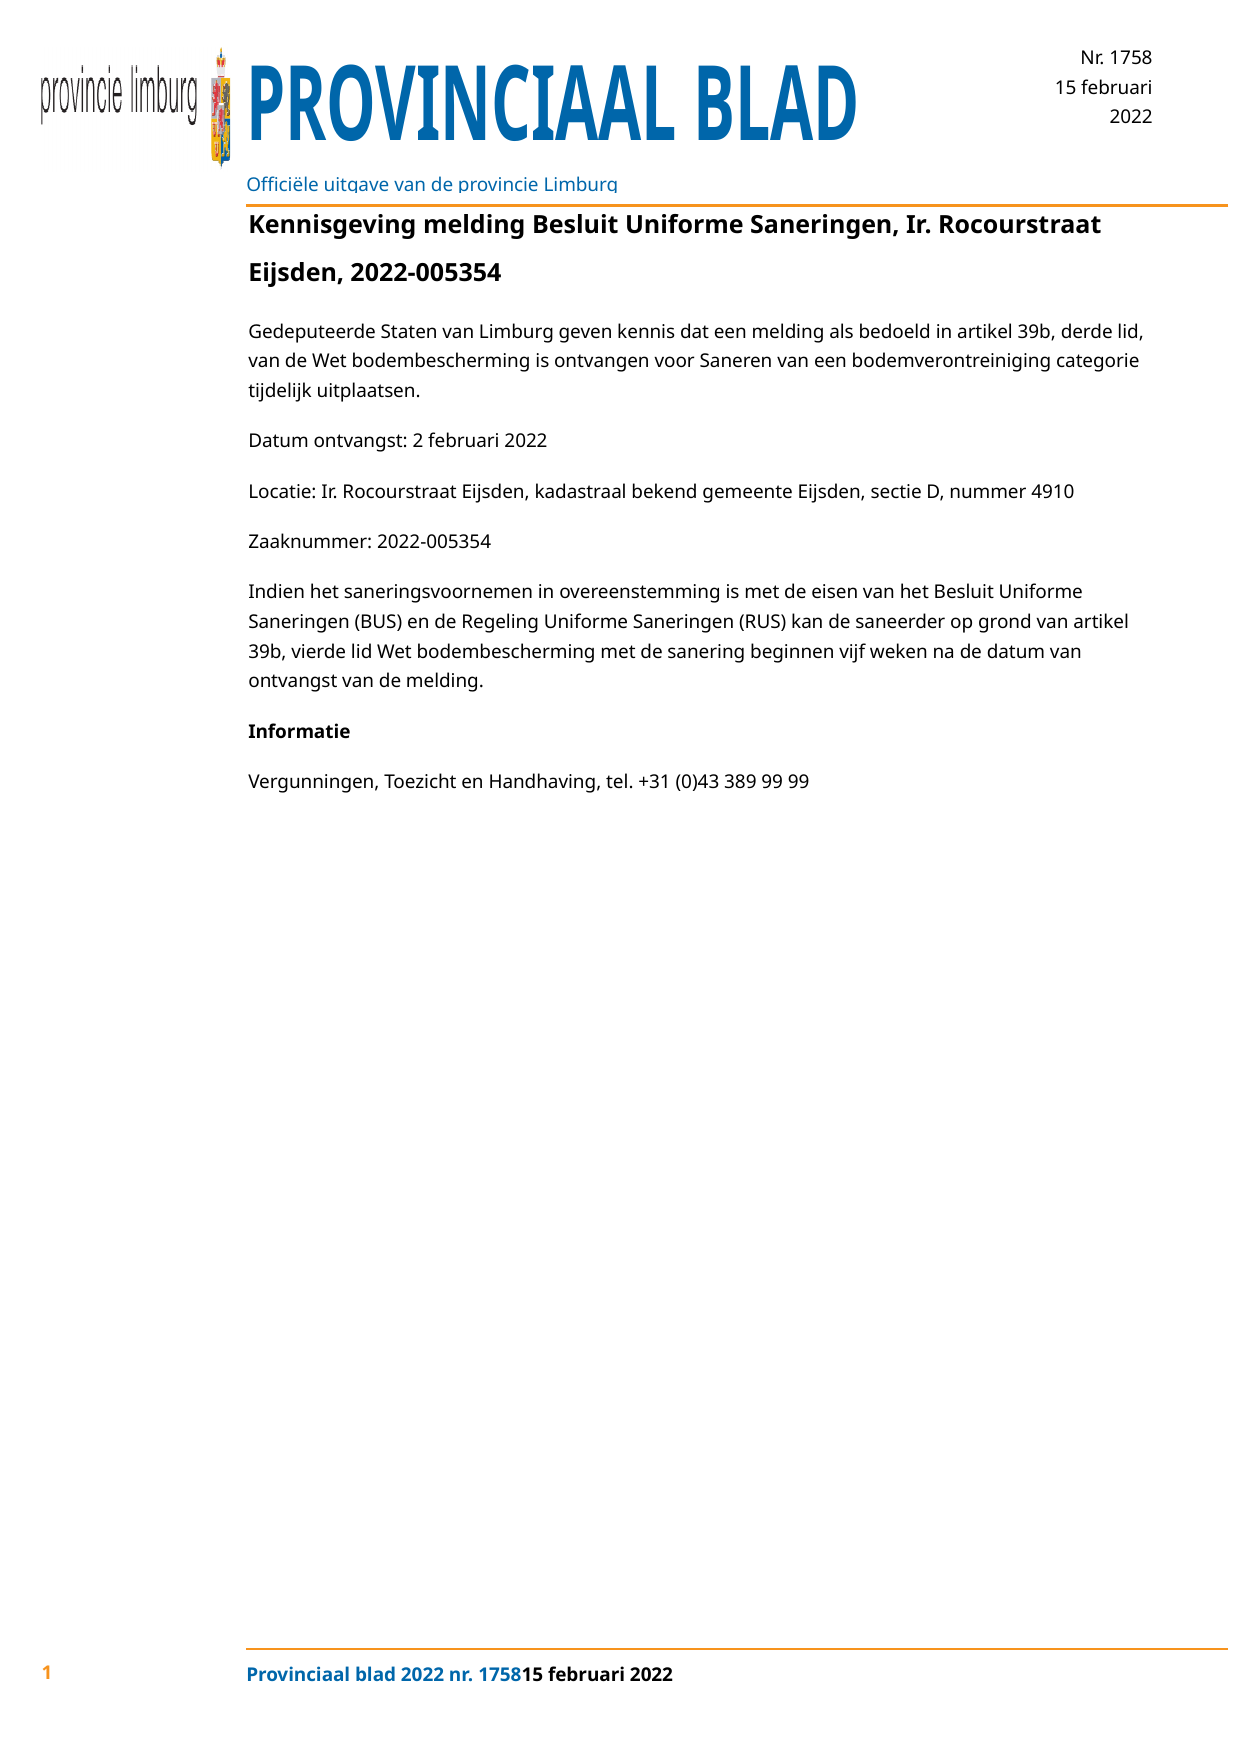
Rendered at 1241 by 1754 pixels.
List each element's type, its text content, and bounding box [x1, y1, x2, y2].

text Gedeputeerde Staten van Limburg geven kennis dat een melding als bedoeld in artikel 39b, derde lid, van de Wet bodembescherming is ontvangen voor Saneren van een bodemverontreiniging categorie tijdelijk uitplaatsen. [248, 318, 1152, 403]
text Vergunningen, Toezicht en Handhaving, tel. +31 (0)43 389 99 99 [248, 768, 1152, 794]
text Kennisgeving melding Besluit Uniforme Saneringen, Ir. Rocourstraat Eijsden, 2022-005354 [248, 207, 1152, 288]
text Indien het saneringsvoornemen in overeenstemming is met de eisen van het Besluit Uniforme Saneringen (BUS) en de Regeling Uniforme Saneringen (RUS) kan de saneerder op grond van artikel 39b, vierde lid Wet bodembescherming met de sanering beginnen vijf weken na de datum van ontvangst van de melding. [248, 579, 1152, 693]
picture [41, 47, 231, 172]
text Datum ontvangst: 2 februari 2022 [248, 427, 1152, 453]
text Informatie [248, 718, 1152, 744]
text Zaaknummer: 2022-005354 [248, 528, 1152, 554]
text Locatie: Ir. Rocourstraat Eijsden, kadastraal bekend gemeente Eijsden, sectie D, nummer 4910 [248, 478, 1152, 504]
